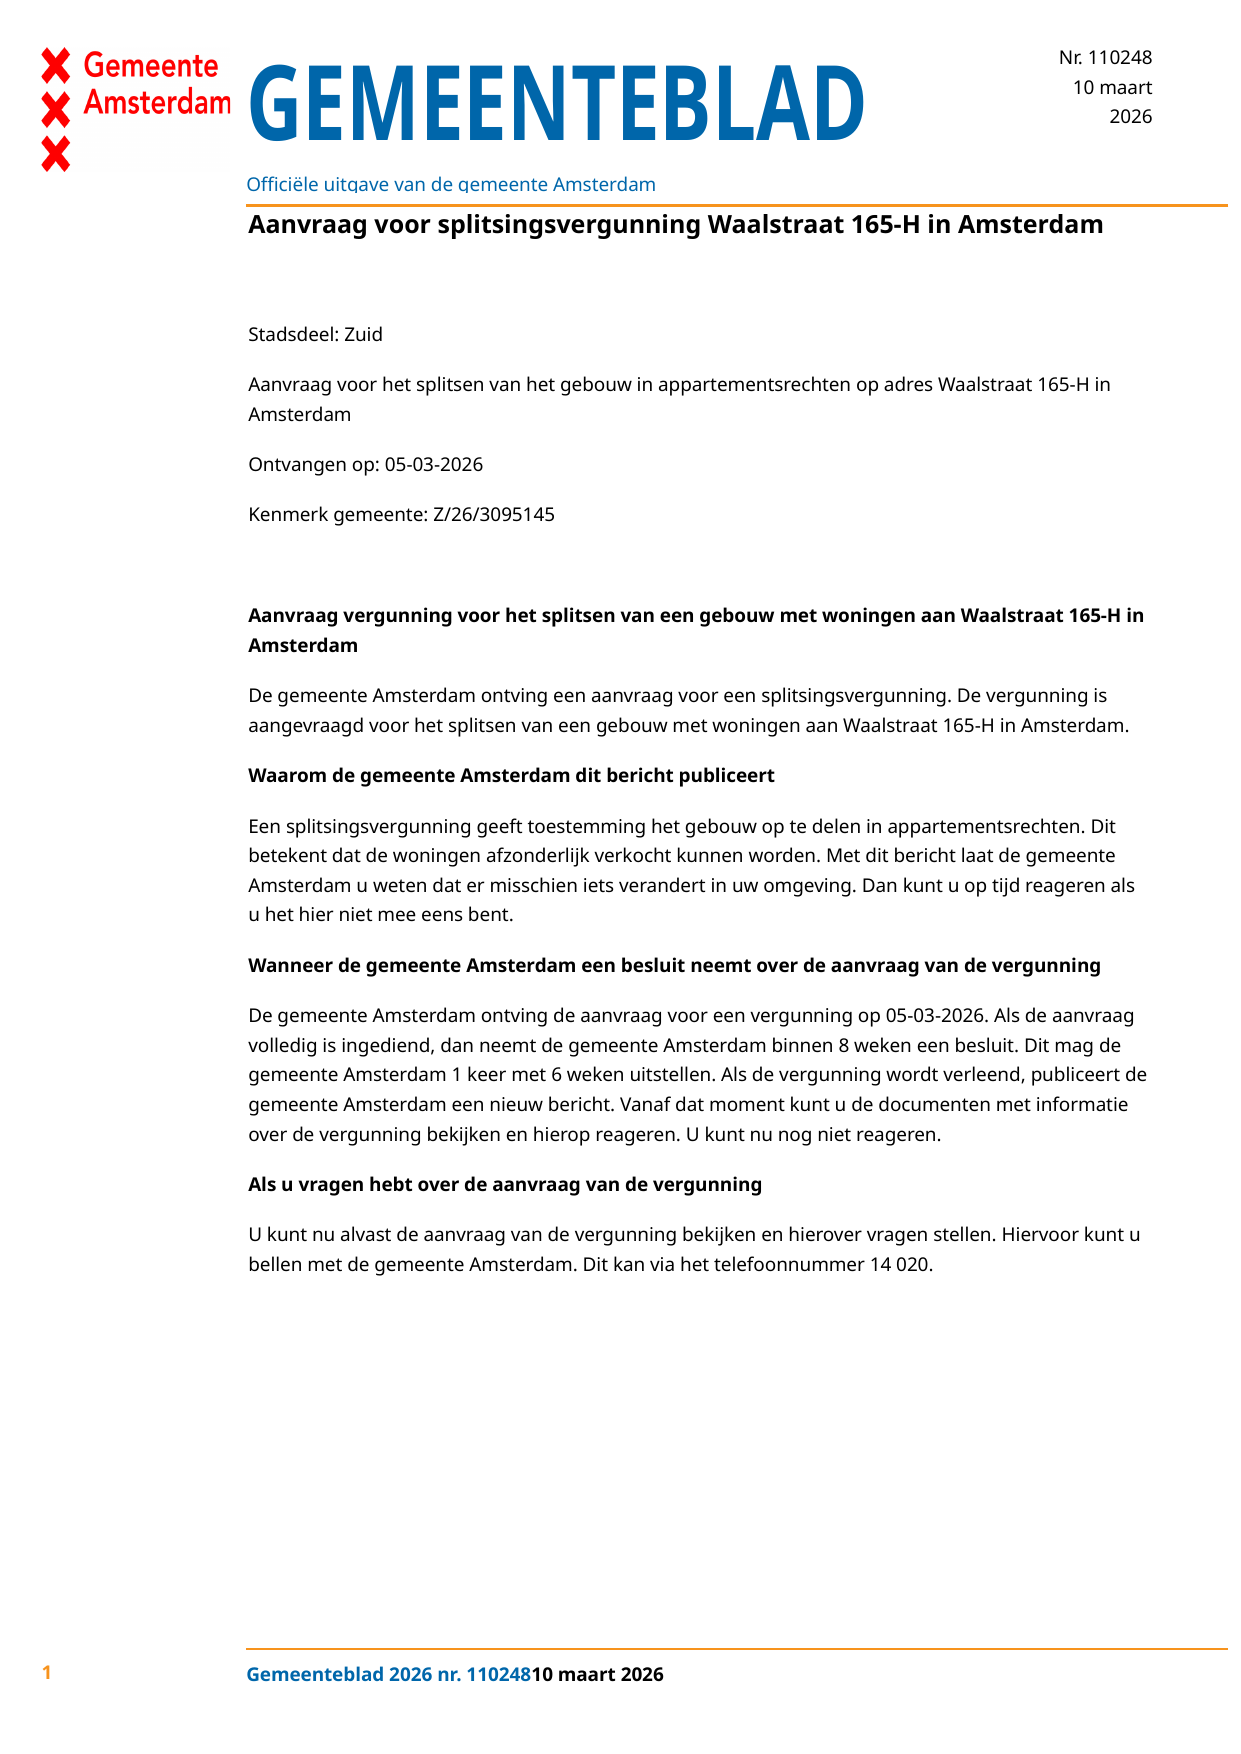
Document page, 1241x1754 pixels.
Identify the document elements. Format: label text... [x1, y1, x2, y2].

text De gemeente Amsterdam ontving een aanvraag voor een splitsingsvergunning. De vergunning is aangevraagd voor het splitsen van een gebouw met woningen aan Waalstraat 165-H in Amsterdam. [248, 682, 1152, 738]
text Aanvraag voor het splitsen van het gebouw in appartementsrechten op adres Waalstraat 165-H in Amsterdam [248, 371, 1152, 426]
text U kunt nu alvast de aanvraag van de vergunning bekijken en hierover vragen stellen. Hiervoor kunt u bellen met de gemeente Amsterdam. Dit kan via het telefoonnummer 14 020. [248, 1222, 1152, 1277]
text Ontvangen op: 05-03-2026 [248, 451, 1152, 477]
text Aanvraag voor splitsingsvergunning Waalstraat 165-H in Amsterdam [248, 207, 1152, 241]
text Aanvraag vergunning voor het splitsen van een gebouw met woningen aan Waalstraat 165-H in Amsterdam [248, 602, 1152, 658]
text Waarom de gemeente Amsterdam dit bericht publiceert [248, 762, 1152, 788]
text Kenmerk gemeente: Z/26/3095145 [248, 502, 1152, 527]
text Een splitsingsvergunning geeft toestemming het gebouw op te delen in appartementsrechten. Dit betekent dat de woningen afzonderlijk verkocht kunnen worden. Met dit bericht laat de gemeente Amsterdam u weten dat er misschien iets verandert in uw omgeving. Dan kunt u op tijd reageren als u het hier niet mee eens bent. [248, 813, 1152, 927]
text Wanneer de gemeente Amsterdam een besluit neemt over de aanvraag van de vergunning [248, 952, 1152, 978]
text Stadsdeel: Zuid [248, 321, 1152, 346]
text Als u vragen hebt over de aanvraag van de vergunning [248, 1171, 1152, 1197]
text De gemeente Amsterdam ontving de aanvraag voor een vergunning op 05-03-2026. Als de aanvraag volledig is ingediend, dan neemt de gemeente Amsterdam binnen 8 weken een besluit. Dit mag de gemeente Amsterdam 1 keer met 6 weken uitstellen. Als de vergunning wordt verleend, publiceert de gemeente Amsterdam een nieuw bericht. Vanaf dat moment kunt u de documenten met informatie over de vergunning bekijken en hierop reageren. U kunt nu nog niet reageren. [248, 1002, 1152, 1146]
picture [41, 47, 231, 172]
